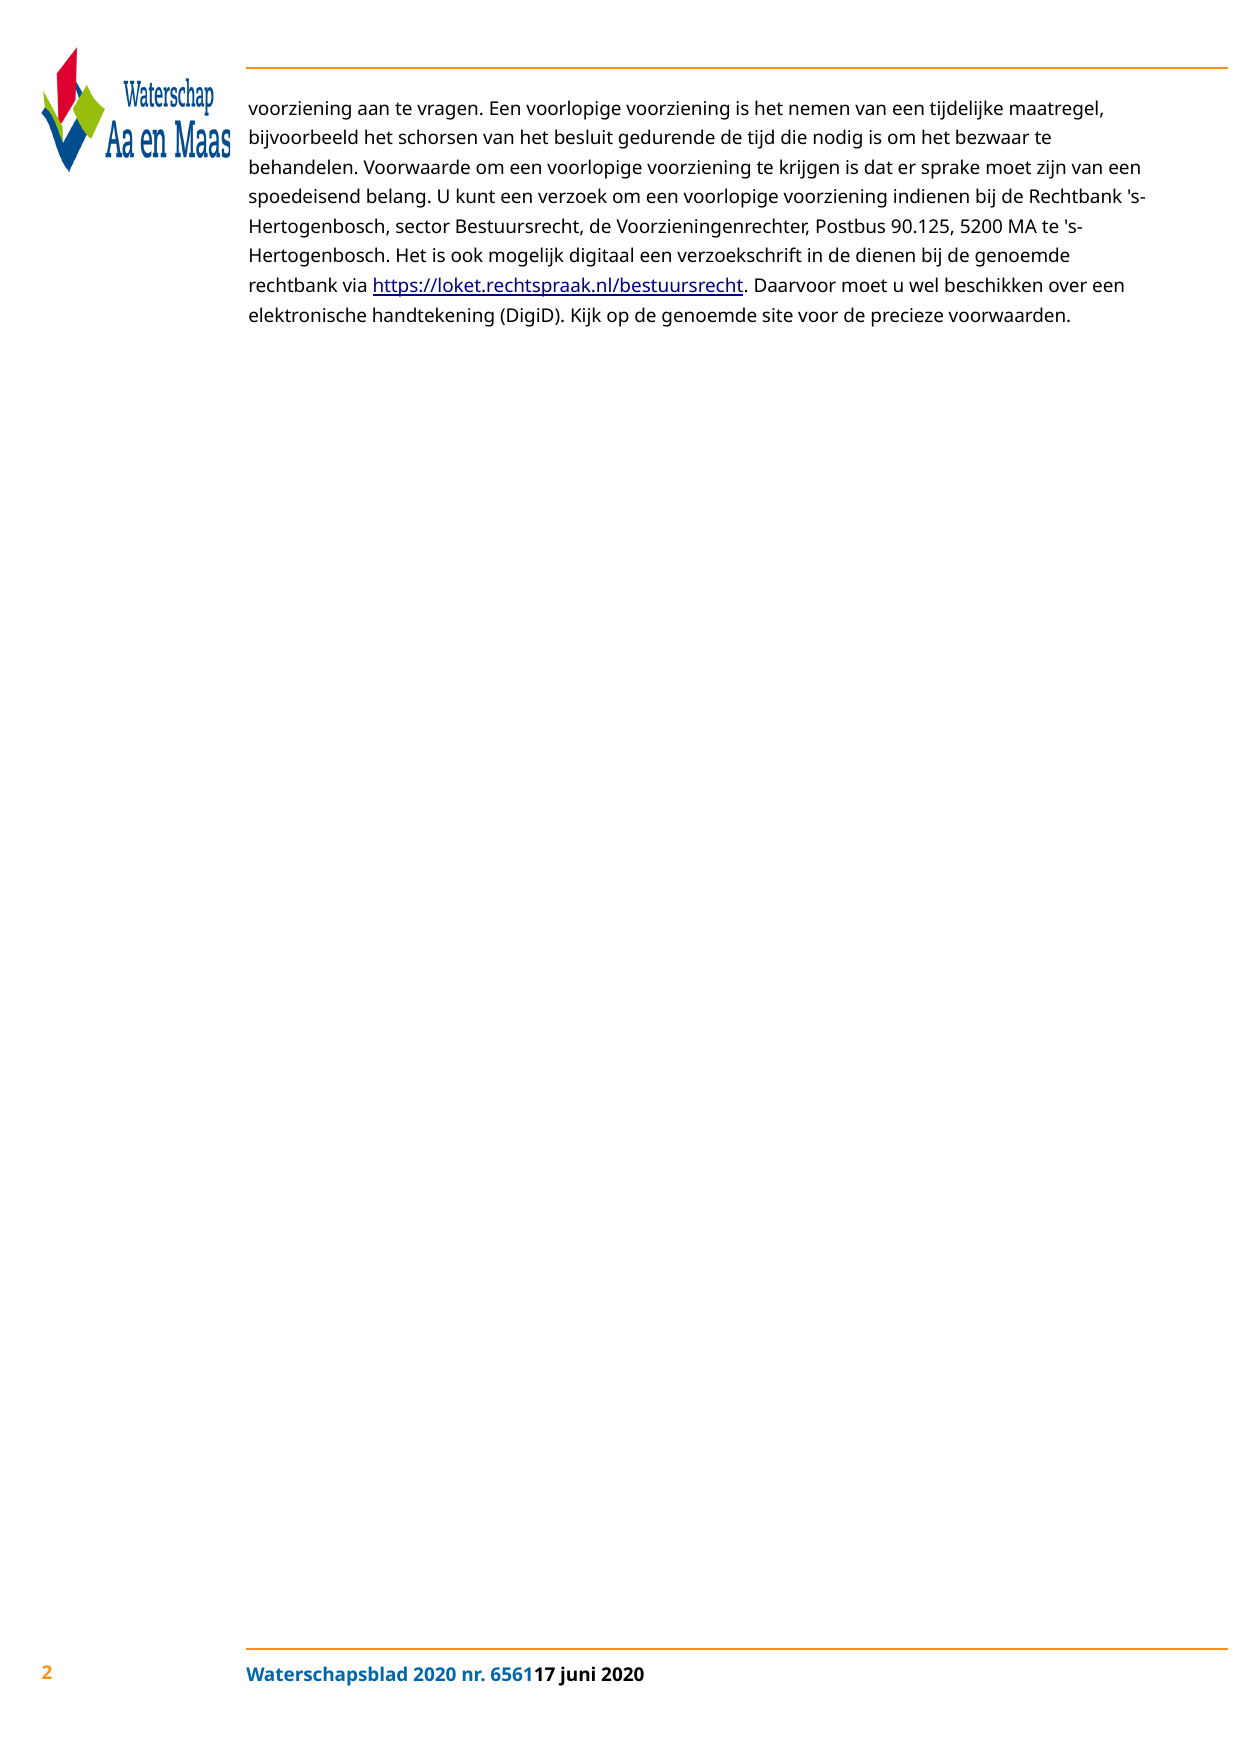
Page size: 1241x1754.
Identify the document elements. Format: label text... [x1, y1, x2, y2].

text voorziening aan te vragen. Een voorlopige voorziening is het nemen van een tijdelijke maatregel, bijvoorbeeld het schorsen van het besluit gedurende de tijd die nodig is om het bezwaar te behandelen. Voorwaarde om een voorlopige voorziening te krijgen is dat er sprake moet zijn van een spoedeisend belang. U kunt een verzoek om een voorlopige voorziening indienen bij de Rechtbank 's-Hertogenbosch, sector Bestuursrecht, de Voorzieningenrechter, Postbus 90.125, 5200 MA te 's-Hertogenbosch. Het is ook mogelijk digitaal een verzoekschrift in de dienen bij de genoemde rechtbank via https://loket.rechtspraak.nl/bestuursrecht. Daarvoor moet u wel beschikken over een elektronische handtekening (DigiD). Kijk op de genoemde site voor de precieze voorwaarden. [248, 95, 1152, 328]
picture [41, 47, 231, 172]
